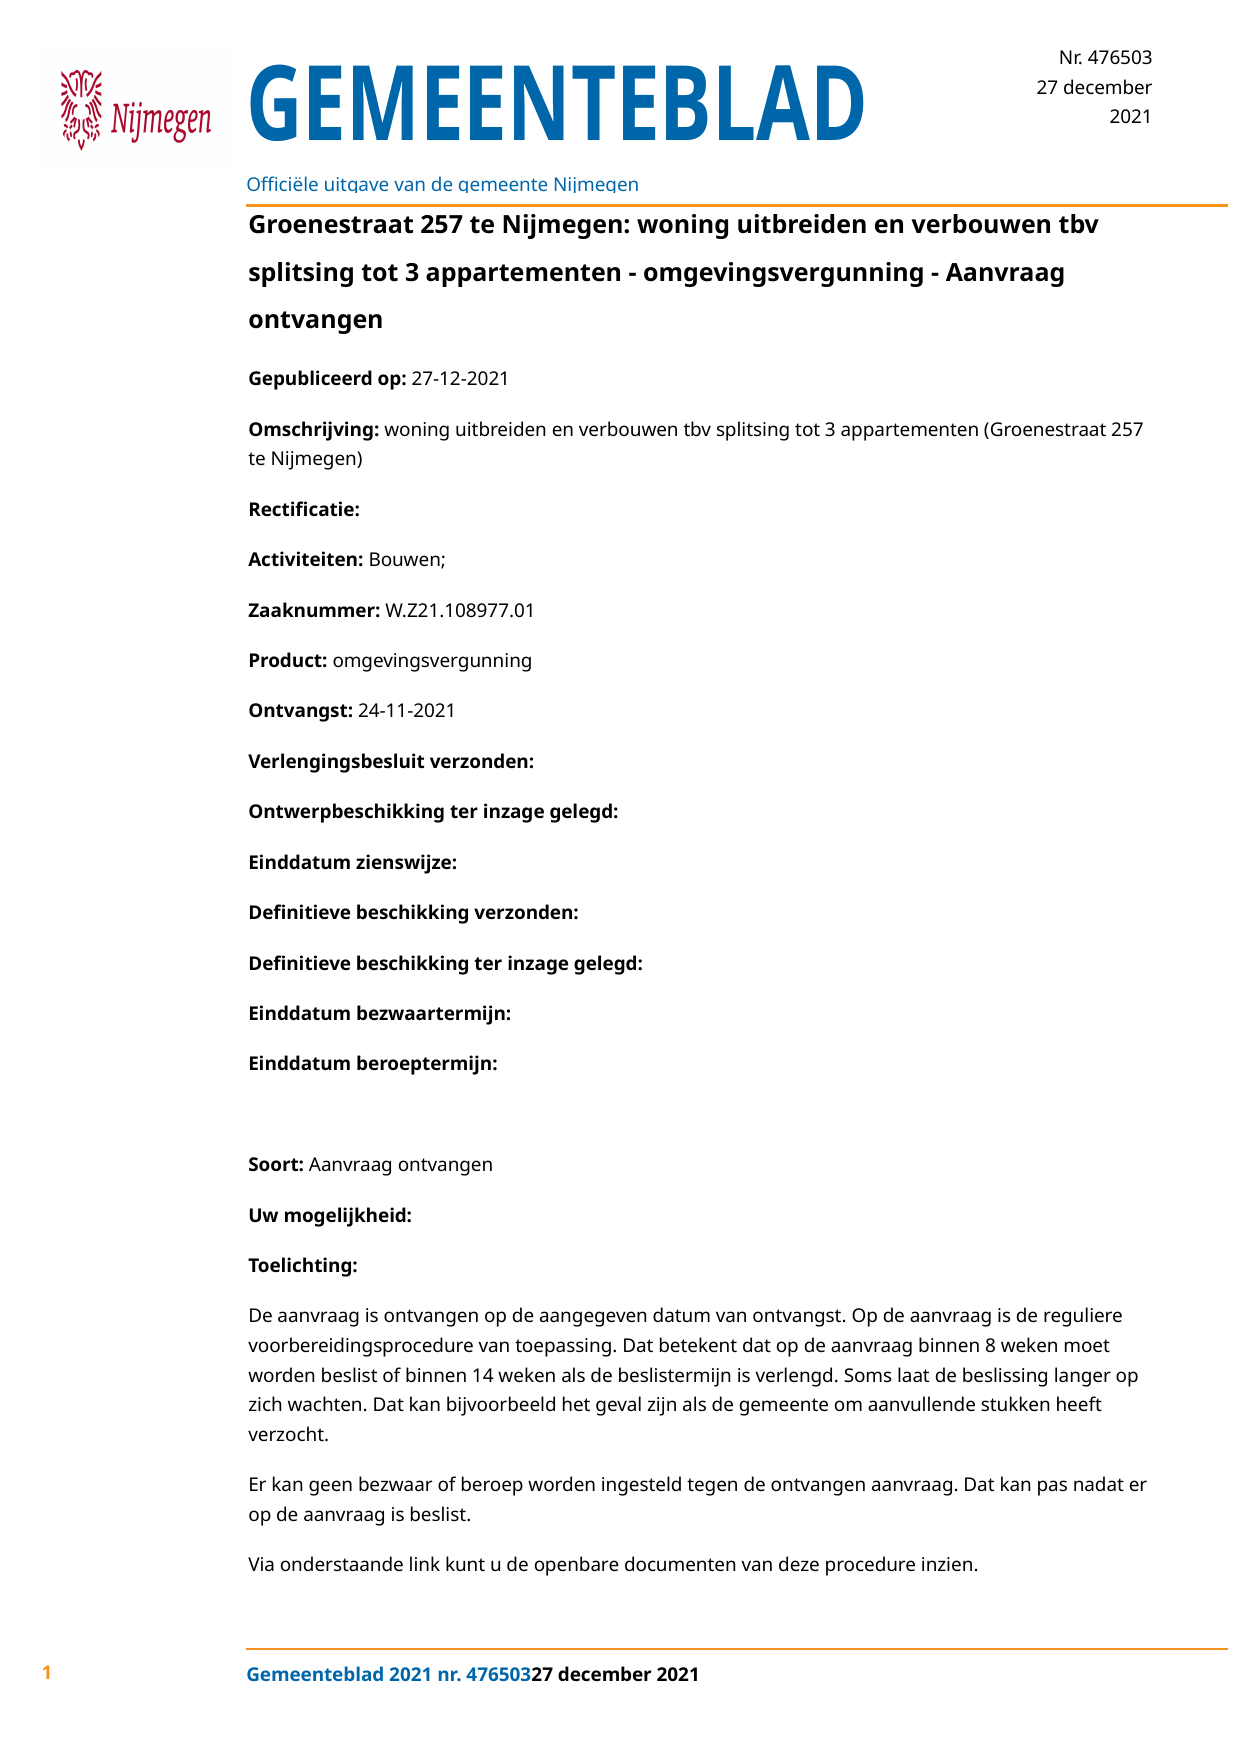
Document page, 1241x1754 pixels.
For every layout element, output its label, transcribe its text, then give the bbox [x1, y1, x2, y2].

text Omschrijving: woning uitbreiden en verbouwen tbv splitsing tot 3 appartementen (Groenestraat 257 te Nijmegen) [248, 416, 1152, 471]
text Uw mogelijkheid: [248, 1202, 1152, 1227]
picture [41, 47, 231, 172]
text Via onderstaande link kunt u de openbare documenten van deze procedure inzien. [248, 1551, 1152, 1577]
text Zaaknummer: W.Z21.108977.01 [248, 597, 1152, 622]
text Einddatum zienswijze: [248, 849, 1152, 874]
text Verlengingsbesluit verzonden: [248, 748, 1152, 774]
text Soort: Aanvraag ontvangen [248, 1151, 1152, 1177]
text Rectificatie: [248, 496, 1152, 522]
text Groenestraat 257 te Nijmegen: woning uitbreiden en verbouwen tbv splitsing tot 3 appartementen - omgevingsvergunning - Aanvraag ontvangen [248, 207, 1152, 336]
text Definitieve beschikking ter inzage gelegd: [248, 950, 1152, 975]
text Definitieve beschikking verzonden: [248, 899, 1152, 925]
text De aanvraag is ontvangen op de aangegeven datum van ontvangst. Op de aanvraag is de reguliere voorbereidingsprocedure van toepassing. Dat betekent dat op de aanvraag binnen 8 weken moet worden beslist of binnen 14 weken als de beslistermijn is verlengd. Soms laat de beslissing langer op zich wachten. Dat kan bijvoorbeeld het geval zijn als de gemeente om aanvullende stukken heeft verzocht. [248, 1303, 1152, 1447]
text Toelichting: [248, 1252, 1152, 1278]
text Activiteiten: Bouwen; [248, 546, 1152, 572]
text Ontwerpbeschikking ter inzage gelegd: [248, 798, 1152, 824]
text Einddatum bezwaartermijn: [248, 1000, 1152, 1026]
text Einddatum beroeptermijn: [248, 1051, 1152, 1076]
text Product: omgevingsvergunning [248, 647, 1152, 673]
text Ontvangst: 24-11-2021 [248, 698, 1152, 723]
text Er kan geen bezwaar of beroep worden ingesteld tegen de ontvangen aanvraag. Dat kan pas nadat er op de aanvraag is beslist. [248, 1471, 1152, 1527]
text Gepubliceerd op: 27-12-2021 [248, 366, 1152, 391]
